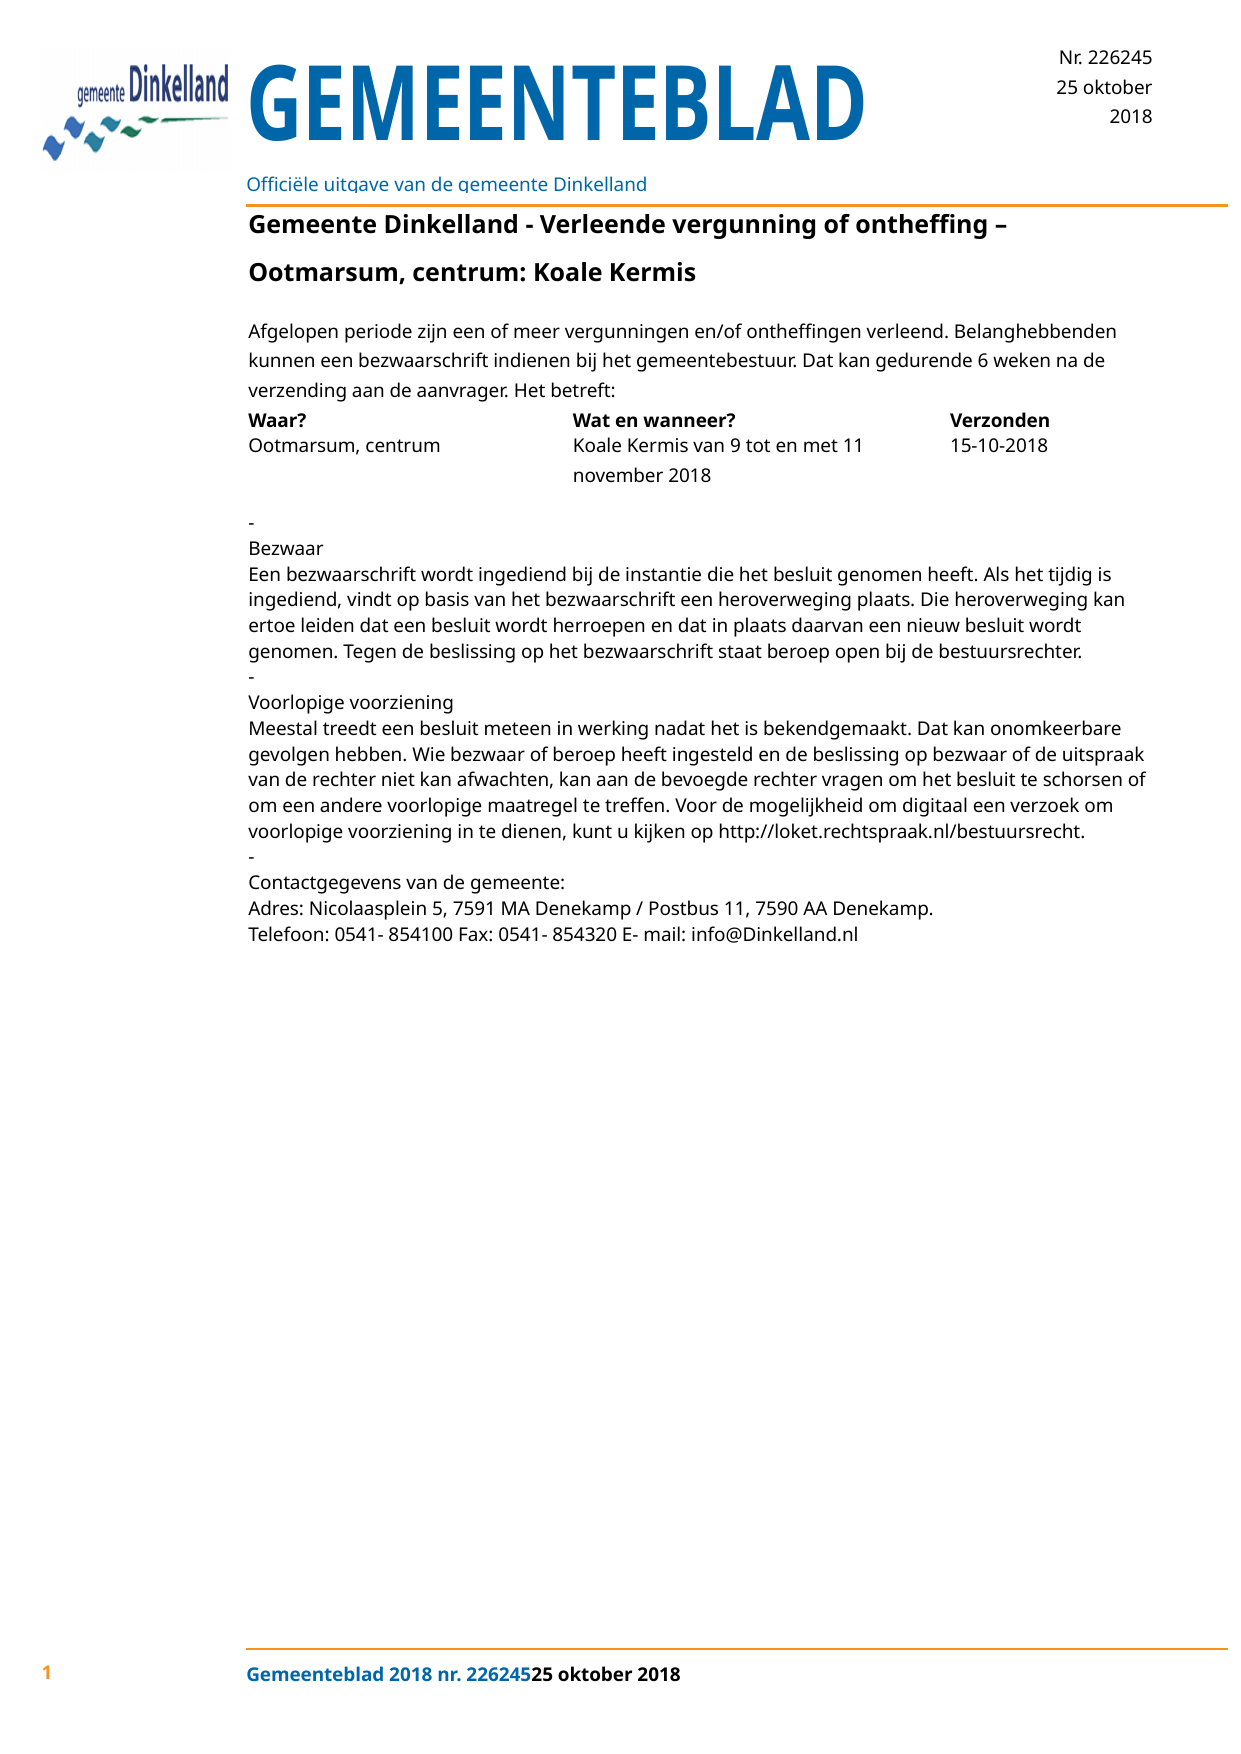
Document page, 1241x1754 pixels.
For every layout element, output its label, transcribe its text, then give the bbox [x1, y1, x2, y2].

text Contactgegevens van de gemeente: [248, 869, 1152, 895]
text Meestal treedt een besluit meteen in werking nadat het is bekendgemaakt. Dat kan onomkeerbare gevolgen hebben. Wie bezwaar of beroep heeft ingesteld en de beslissing op bezwaar of de uitspraak van de rechter niet kan afwachten, kan aan de bevoegde rechter vragen om het besluit te schorsen of om een andere voorlopige maatregel te treffen. Voor de mogelijkheid om digitaal een verzoek om voorlopige voorziening in te dienen, kunt u kijken op http://loket.rechtspraak.nl/bestuursrecht. [248, 715, 1152, 844]
text Bezwaar [248, 535, 1152, 561]
table_header Verzonden [950, 407, 1152, 432]
text Afgelopen periode zijn een of meer vergunningen en/of ontheffingen verleend. Belanghebbenden kunnen een bezwaarschrift indienen bij het gemeentebestuur. Dat kan gedurende 6 weken na de verzending aan de aanvrager. Het betreft: [248, 318, 1152, 403]
table_cell Koale Kermis van 9 tot en met 11 november 2018 [573, 433, 950, 488]
text Voorlopige voorziening [248, 689, 1152, 715]
text Een bezwaarschrift wordt ingediend bij de instantie die het besluit genomen heeft. Als het tijdig is ingediend, vindt op basis van het bezwaarschrift een heroverweging plaats. Die heroverweging kan ertoe leiden dat een besluit wordt herroepen en dat in plaats daarvan een nieuw besluit wordt genomen. Tegen de beslissing op het bezwaarschrift staat beroep open bij de bestuursrechter. [248, 561, 1152, 664]
text - [248, 509, 1152, 535]
text - [248, 664, 1152, 689]
table_header Waar? [248, 407, 573, 432]
table_cell Ootmarsum, centrum [248, 433, 573, 488]
picture [41, 47, 231, 172]
text Adres: Nicolaasplein 5, 7591 MA Denekamp / Postbus 11, 7590 AA Denekamp. [248, 895, 1152, 921]
text Telefoon: 0541- 854100 Fax: 0541- 854320 E- mail: info@Dinkelland.nl [248, 921, 1152, 947]
table_header Wat en wanneer? [573, 407, 950, 432]
text Gemeente Dinkelland - Verleende vergunning of ontheffing – Ootmarsum, centrum: Koale Kermis [248, 207, 1152, 288]
table_cell 15-10-2018 [950, 433, 1152, 488]
text - [248, 844, 1152, 869]
